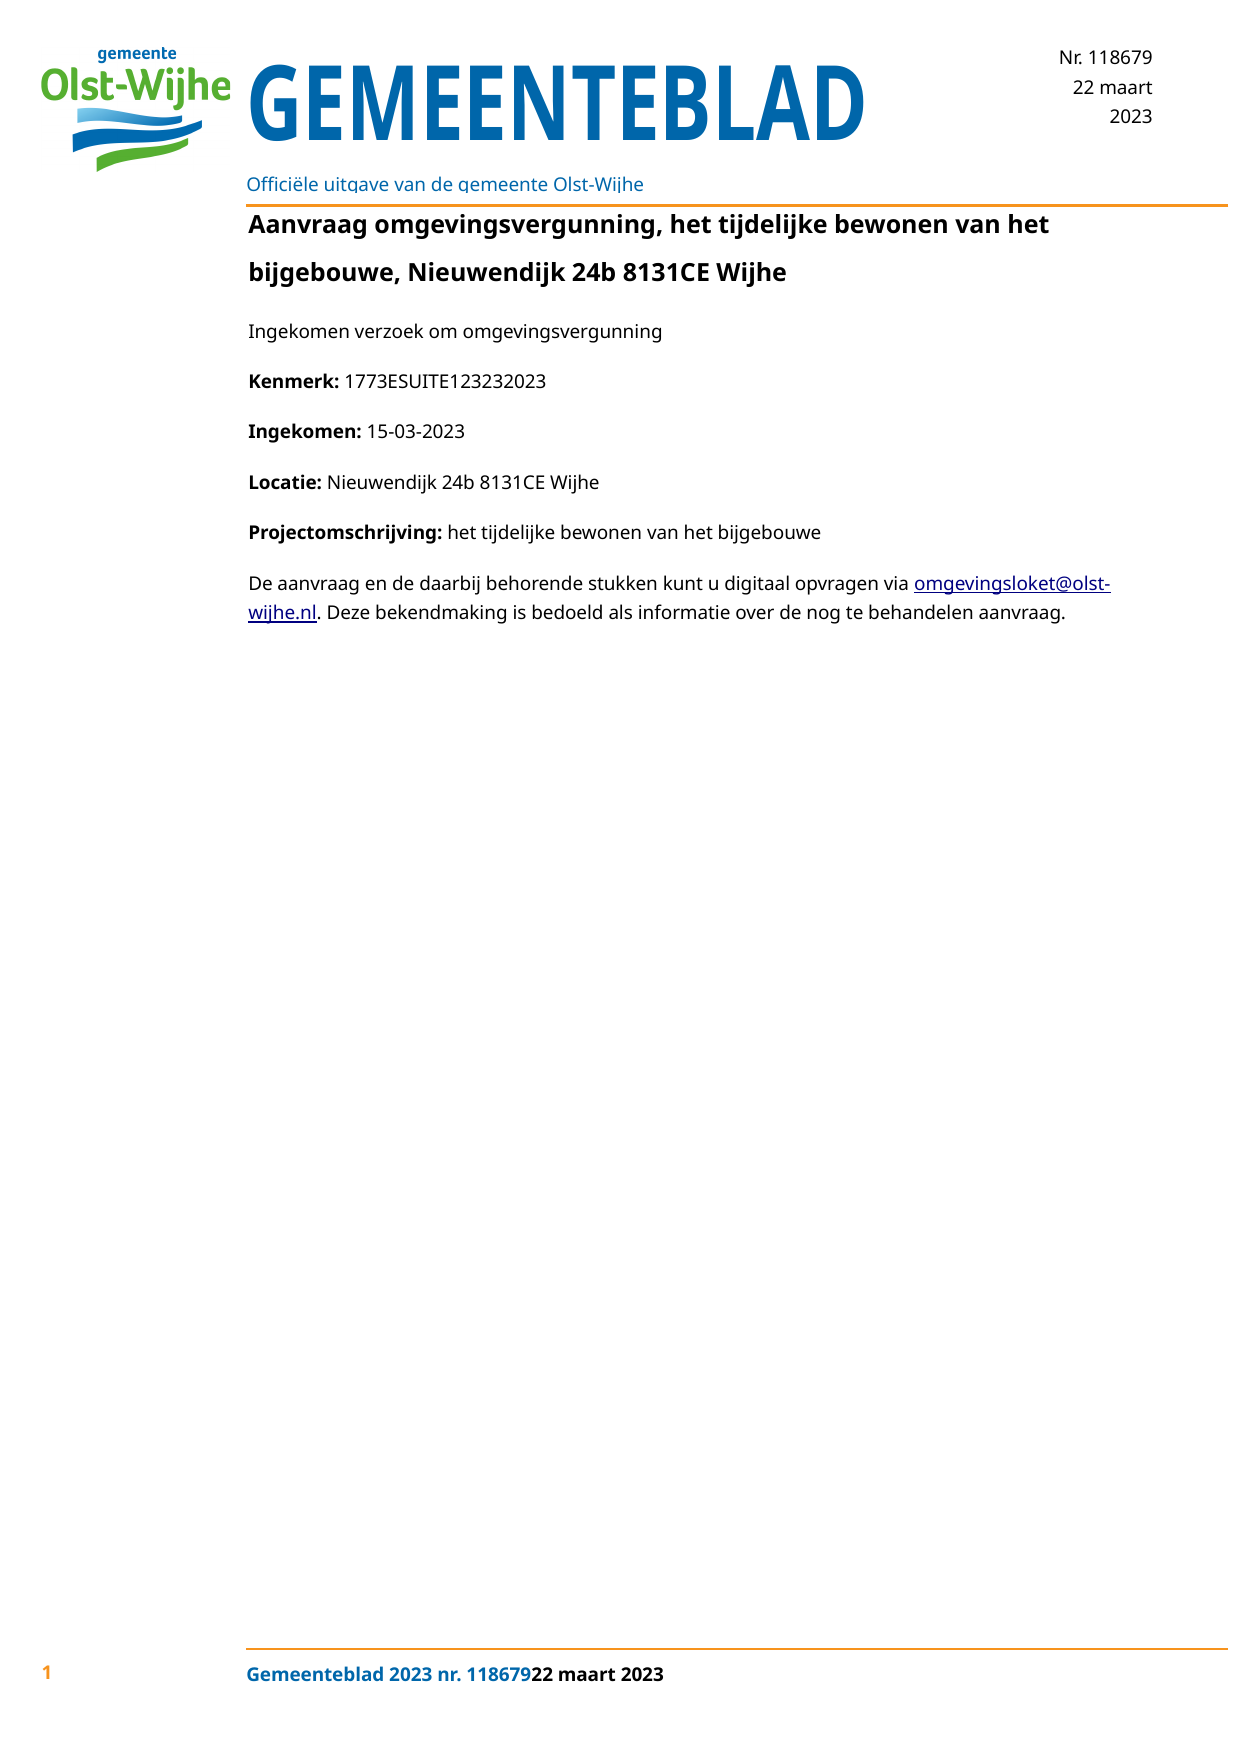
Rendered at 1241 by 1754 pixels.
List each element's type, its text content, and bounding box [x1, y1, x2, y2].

text De aanvraag en de daarbij behorende stukken kunt u digitaal opvragen via omgevingsloket@olst-wijhe.nl. Deze bekendmaking is bedoeld als informatie over de nog te behandelen aanvraag. [248, 570, 1152, 625]
text Ingekomen verzoek om omgevingsvergunning [248, 318, 1152, 344]
picture [41, 47, 231, 172]
text Aanvraag omgevingsvergunning, het tijdelijke bewonen van het bijgebouwe, Nieuwendijk 24b 8131CE Wijhe [248, 207, 1152, 288]
text Ingekomen: 15-03-2023 [248, 419, 1152, 444]
text Kenmerk: 1773ESUITE123232023 [248, 368, 1152, 394]
text Locatie: Nieuwendijk 24b 8131CE Wijhe [248, 469, 1152, 495]
text Projectomschrijving: het tijdelijke bewonen van het bijgebouwe [248, 519, 1152, 545]
